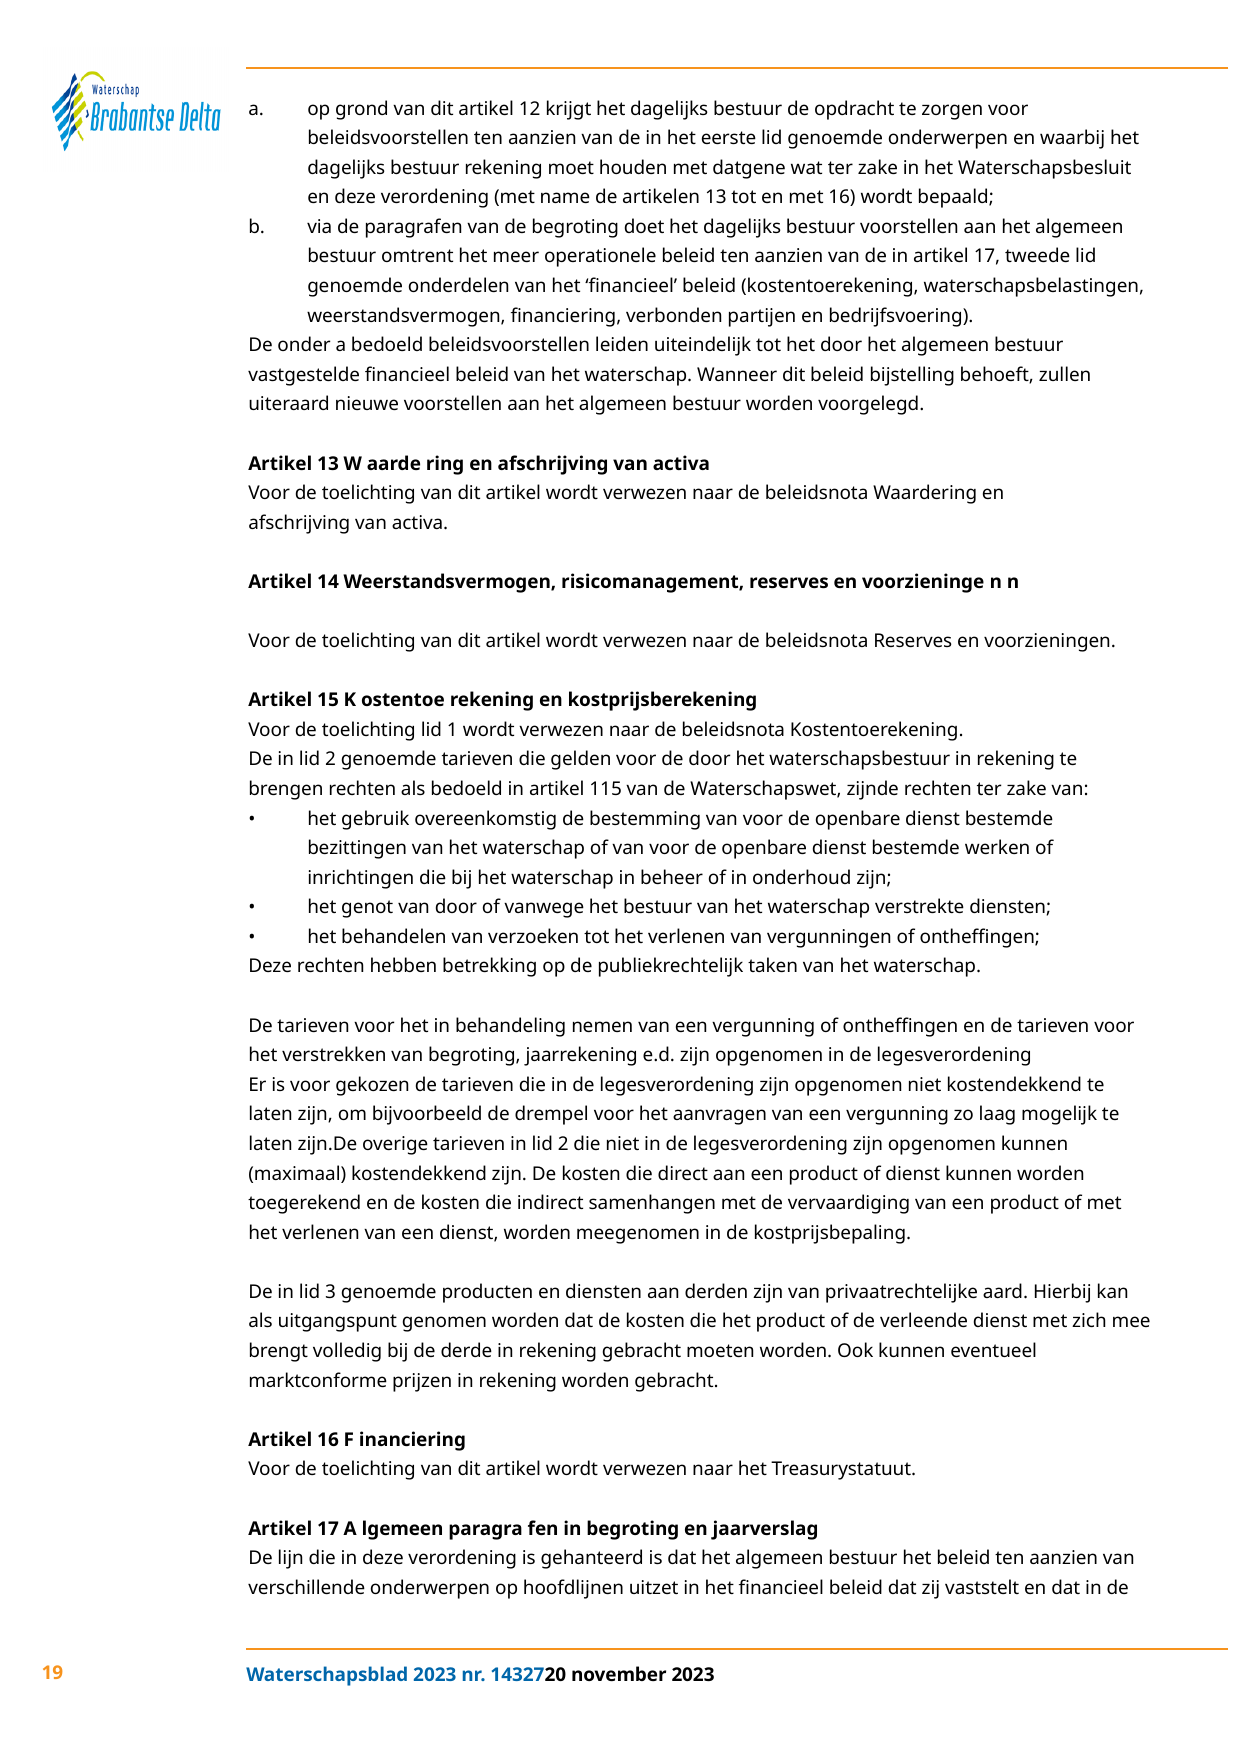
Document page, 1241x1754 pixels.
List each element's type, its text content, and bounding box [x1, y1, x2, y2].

text De lijn die in deze verordening is gehanteerd is dat het algemeen bestuur het beleid ten aanzien van verschillende onderwerpen op hoofdlijnen uitzet in het financieel beleid dat zij vaststelt en dat in de [248, 1544, 1152, 1600]
text Artikel 17 A lgemeen paragra fen in begroting en jaarverslag [248, 1515, 1152, 1541]
text Artikel 15 K ostentoe rekening en kostprijsberekening [248, 686, 1152, 712]
text Deze rechten hebben betrekking op de publiekrechtelijk taken van het waterschap. [248, 953, 1152, 978]
text De tarieven voor het in behandeling nemen van een vergunning of ontheffingen en de tarieven voor het verstrekken van begroting, jaarrekening e.d. zijn opgenomen in de legesverordening [248, 1012, 1152, 1067]
list het genot van door of vanwege het bestuur van het waterschap verstrekte diensten; [248, 893, 1152, 919]
text De in lid 2 genoemde tarieven die gelden voor de door het waterschapsbestuur in rekening te brengen rechten als bedoeld in artikel 115 van de Waterschapswet, zijnde rechten ter zake van: [248, 746, 1152, 801]
text Artikel 16 F inanciering [248, 1426, 1152, 1452]
text afschrijving van activa. [248, 509, 1152, 535]
text Artikel 14 Weerstandsvermogen, risicomanagement, reserves en voorzieninge n n [248, 568, 1152, 594]
list via de paragrafen van de begroting doet het dagelijks bestuur voorstellen aan het algemeen bestuur omtrent het meer operationele beleid ten aanzien van de in artikel 17, tweede lid genoemde onderdelen van het ‘financieel’ beleid (kostentoerekening, waterschapsbelastingen, weerstandsvermogen, financiering, verbonden partijen en bedrijfsvoering). [248, 213, 1152, 328]
list het behandelen van verzoeken tot het verlenen van vergunningen of ontheffingen; [248, 923, 1152, 949]
text Voor de toelichting van dit artikel wordt verwezen naar het Treasurystatuut. [248, 1456, 1152, 1481]
text Artikel 13 W aarde ring en afschrijving van activa [248, 450, 1152, 476]
text De onder a bedoeld beleidsvoorstellen leiden uiteindelijk tot het door het algemeen bestuur vastgestelde financieel beleid van het waterschap. Wanneer dit beleid bijstelling behoeft, zullen uiteraard nieuwe voorstellen aan het algemeen bestuur worden voorgelegd. [248, 331, 1152, 416]
list het gebruik overeenkomstig de bestemming van voor de openbare dienst bestemde bezittingen van het waterschap of van voor de openbare dienst bestemde werken of inrichtingen die bij het waterschap in beheer of in onderhoud zijn; [248, 805, 1152, 890]
text Voor de toelichting van dit artikel wordt verwezen naar de beleidsnota Reserves en voorzieningen. [248, 627, 1152, 653]
text Er is voor gekozen de tarieven die in de legesverordening zijn opgenomen niet kostendekkend te laten zijn, om bijvoorbeeld de drempel voor het aanvragen van een vergunning zo laag mogelijk te laten zijn.De overige tarieven in lid 2 die niet in de legesverordening zijn opgenomen kunnen (maximaal) kostendekkend zijn. De kosten die direct aan een product of dienst kunnen worden toegerekend en de kosten die indirect samenhangen met de vervaardiging van een product of met het verlenen van een dienst, worden meegenomen in de kostprijsbepaling. [248, 1071, 1152, 1245]
picture [41, 47, 231, 172]
list op grond van dit artikel 12 krijgt het dagelijks bestuur de opdracht te zorgen voor beleidsvoorstellen ten aanzien van de in het eerste lid genoemde onderwerpen en waarbij het dagelijks bestuur rekening moet houden met datgene wat ter zake in het Waterschapsbesluit en deze verordening (met name de artikelen 13 tot en met 16) wordt bepaald; [248, 95, 1152, 209]
text Voor de toelichting lid 1 wordt verwezen naar de beleidsnota Kostentoerekening. [248, 716, 1152, 742]
text De in lid 3 genoemde producten en diensten aan derden zijn van privaatrechtelijke aard. Hierbij kan als uitgangspunt genomen worden dat de kosten die het product of de verleende dienst met zich mee brengt volledig bij de derde in rekening gebracht moeten worden. Ook kunnen eventueel marktconforme prijzen in rekening worden gebracht. [248, 1278, 1152, 1393]
text Voor de toelichting van dit artikel wordt verwezen naar de beleidsnota Waardering en [248, 479, 1152, 505]
